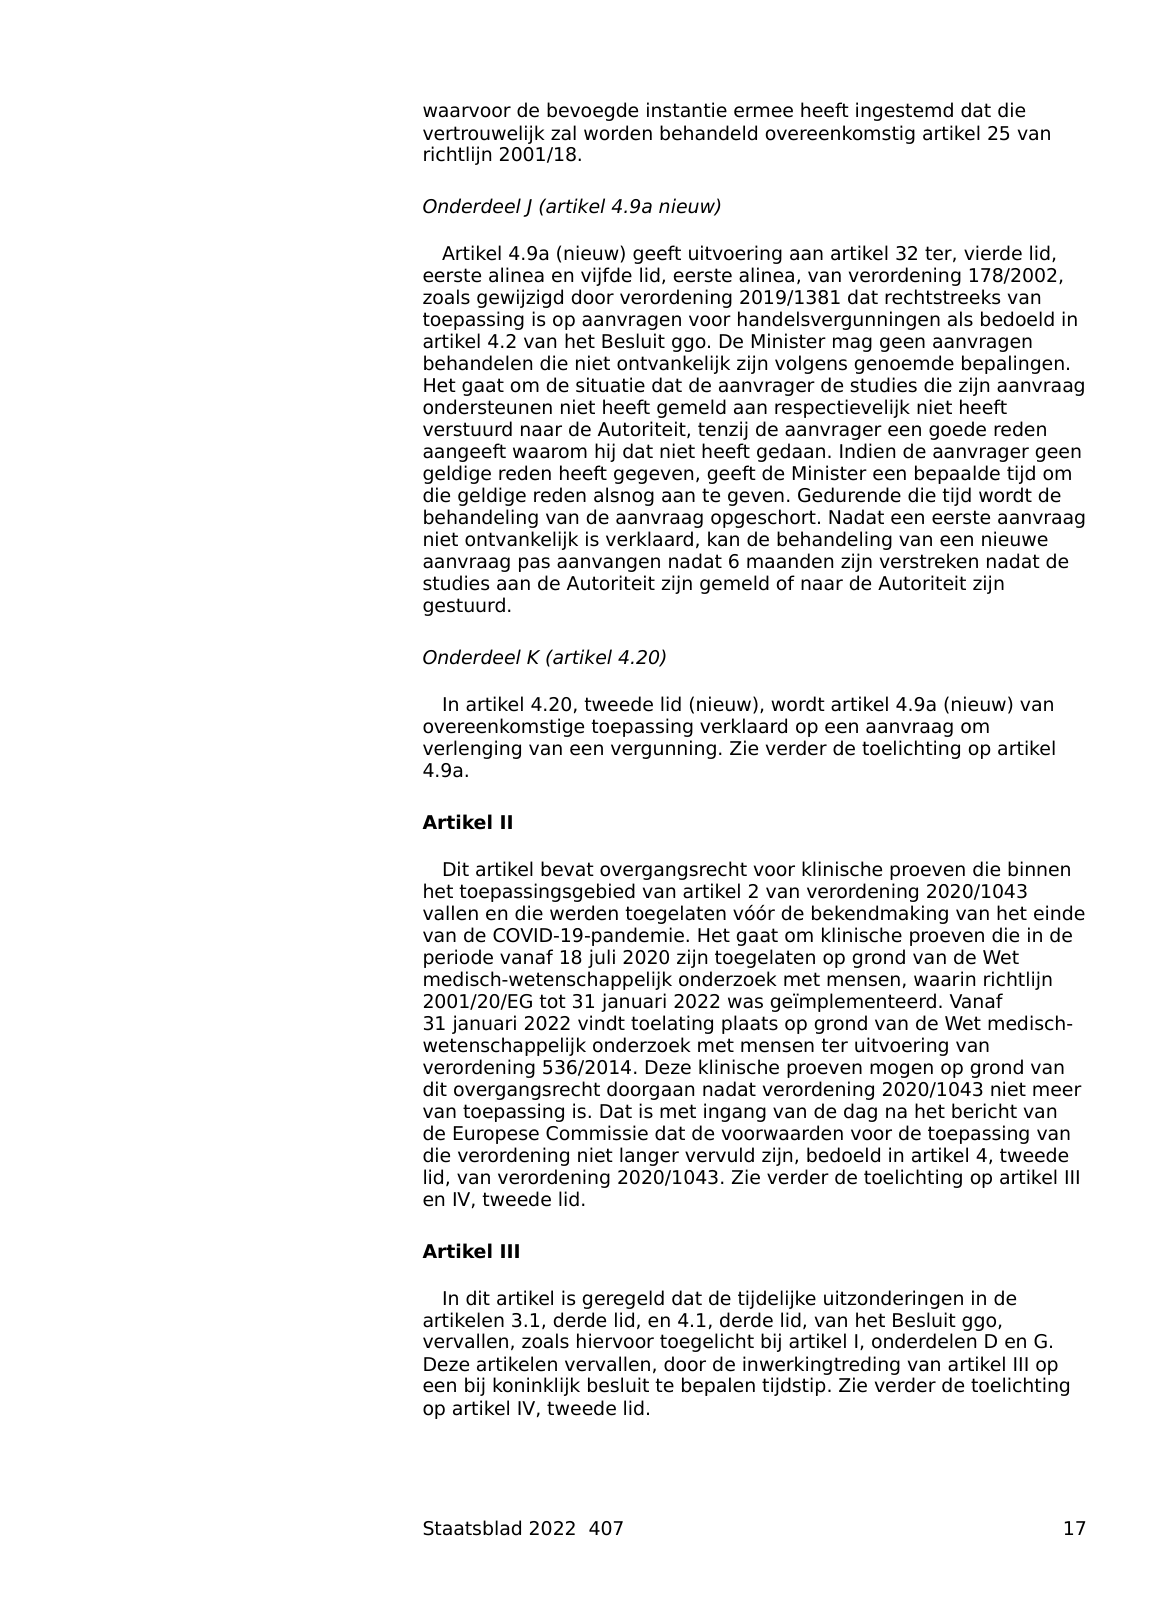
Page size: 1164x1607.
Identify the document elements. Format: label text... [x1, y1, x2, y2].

subtitle Artikel II [422, 812, 1087, 834]
subtitle Onderdeel K (artikel 4.20) [422, 647, 1087, 669]
text In artikel 4.20, tweede lid (nieuw), wordt artikel 4.9a (nieuw) van overeenkomstige toepassing verklaard op een aanvraag om verlenging van een vergunning. Zie verder de toelichting op artikel 4.9a. [422, 694, 1087, 782]
text In dit artikel is geregeld dat de tijdelijke uitzonderingen in de artikelen 3.1, derde lid, en 4.1, derde lid, van het Besluit ggo, vervallen, zoals hiervoor toegelicht bij artikel I, onderdelen D en G. Deze artikelen vervallen, door de inwerkingtreding van artikel III op een bij koninklijk besluit te bepalen tijdstip. Zie verder de toelichting op artikel IV, tweede lid. [422, 1287, 1087, 1419]
subtitle Artikel III [422, 1241, 1087, 1262]
text waarvoor de bevoegde instantie ermee heeft ingestemd dat die vertrouwelijk zal worden behandeld overeenkomstig artikel 25 van richtlijn 2001/18. [422, 100, 1087, 166]
subtitle Onderdeel J (artikel 4.9a nieuw) [422, 196, 1087, 218]
text Dit artikel bevat overgangsrecht voor klinische proeven die binnen het toepassingsgebied van artikel 2 van verordening 2020/1043 vallen en die werden toegelaten vóór de bekendmaking van het einde van de COVID-19-pandemie. Het gaat om klinische proeven die in de periode vanaf 18 juli 2020 zijn toegelaten op grond van de Wet medisch-wetenschappelijk onderzoek met mensen, waarin richtlijn 2001/20/EG tot 31 januari 2022 was geïmplementeerd. Vanaf 31 januari 2022 vindt toelating plaats op grond van de Wet medisch-wetenschappelijk onderzoek met mensen ter uitvoering van verordening 536/2014. Deze klinische proeven mogen op grond van dit overgangsrecht doorgaan nadat verordening 2020/1043 niet meer van toepassing is. Dat is met ingang van de dag na het bericht van de Europese Commissie dat de voorwaarden voor de toepassing van die verordening niet langer vervuld zijn, bedoeld in artikel 4, tweede lid, van verordening 2020/1043. Zie verder de toelichting op artikel III en IV, tweede lid. [422, 859, 1087, 1211]
text Artikel 4.9a (nieuw) geeft uitvoering aan artikel 32 ter, vierde lid, eerste alinea en vijfde lid, eerste alinea, van verordening 178/2002, zoals gewijzigd door verordening 2019/1381 dat rechtstreeks van toepassing is op aanvragen voor handelsvergunningen als bedoeld in artikel 4.2 van het Besluit ggo. De Minister mag geen aanvragen behandelen die niet ontvankelijk zijn volgens genoemde bepalingen. Het gaat om de situatie dat de aanvrager de studies die zijn aanvraag ondersteunen niet heeft gemeld aan respectievelijk niet heeft verstuurd naar de Autoriteit, tenzij de aanvrager een goede reden aangeeft waarom hij dat niet heeft gedaan. Indien de aanvrager geen geldige reden heeft gegeven, geeft de Minister een bepaalde tijd om die geldige reden alsnog aan te geven. Gedurende die tijd wordt de behandeling van de aanvraag opgeschort. Nadat een eerste aanvraag niet ontvankelijk is verklaard, kan de behandeling van een nieuwe aanvraag pas aanvangen nadat 6 maanden zijn verstreken nadat de studies aan de Autoriteit zijn gemeld of naar de Autoriteit zijn gestuurd. [422, 243, 1087, 617]
